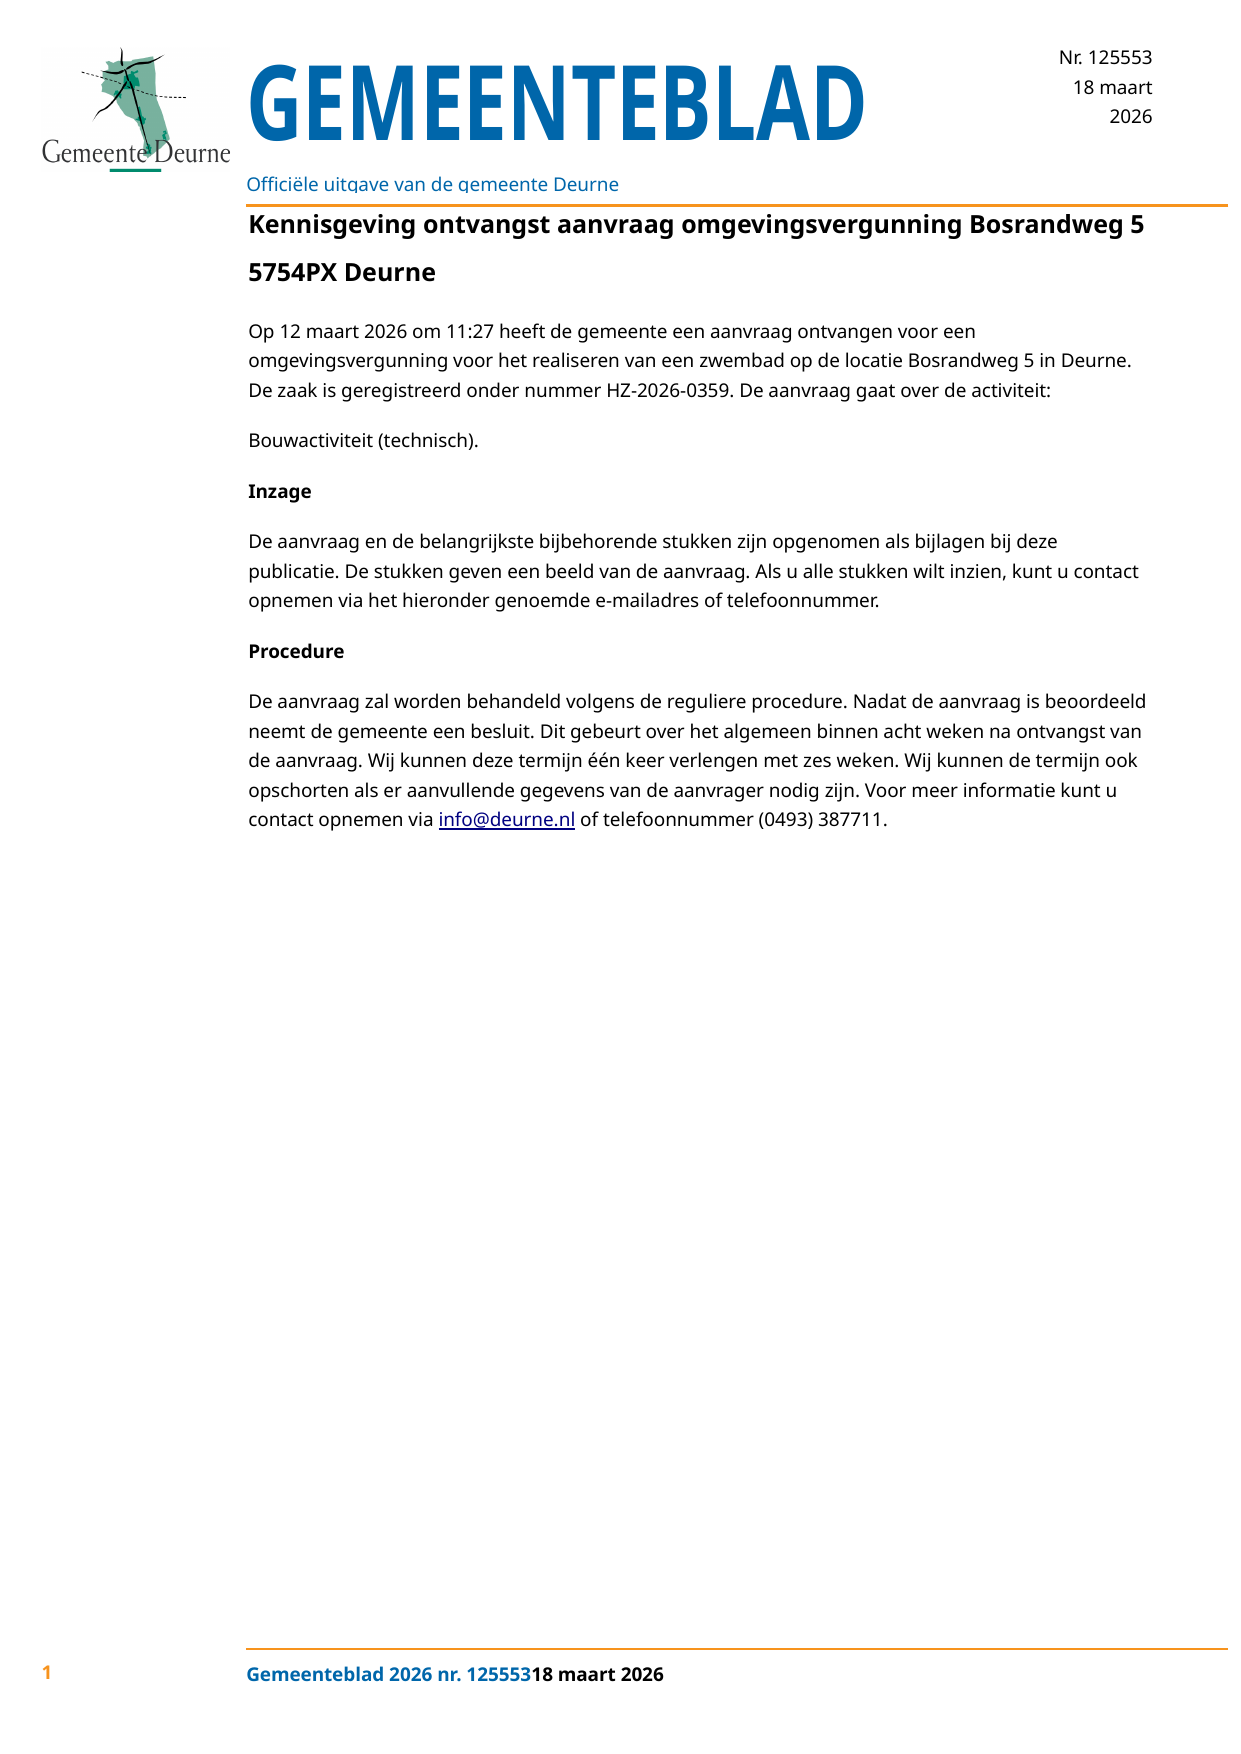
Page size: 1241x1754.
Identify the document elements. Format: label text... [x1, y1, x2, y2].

text Inzage [248, 478, 1152, 504]
text Kennisgeving ontvangst aanvraag omgevingsvergunning Bosrandweg 5 5754PX Deurne [248, 207, 1152, 288]
text Op 12 maart 2026 om 11:27 heeft de gemeente een aanvraag ontvangen voor een omgevingsvergunning voor het realiseren van een zwembad op de locatie Bosrandweg 5 in Deurne. De zaak is geregistreerd onder nummer HZ-2026-0359. De aanvraag gaat over de activiteit: [248, 318, 1152, 403]
text Bouwactiviteit (technisch). [248, 427, 1152, 453]
picture [41, 47, 231, 172]
text De aanvraag en de belangrijkste bijbehorende stukken zijn opgenomen als bijlagen bij deze publicatie. De stukken geven een beeld van de aanvraag. Als u alle stukken wilt inzien, kunt u contact opnemen via het hieronder genoemde e-mailadres of telefoonnummer. [248, 528, 1152, 613]
text Procedure [248, 638, 1152, 664]
text De aanvraag zal worden behandeld volgens de reguliere procedure. Nadat de aanvraag is beoordeeld neemt de gemeente een besluit. Dit gebeurt over het algemeen binnen acht weken na ontvangst van de aanvraag. Wij kunnen deze termijn één keer verlengen met zes weken. Wij kunnen de termijn ook opschorten als er aanvullende gegevens van de aanvrager nodig zijn. Voor meer informatie kunt u contact opnemen via info@deurne.nl of telefoonnummer (0493) 387711. [248, 688, 1152, 832]
